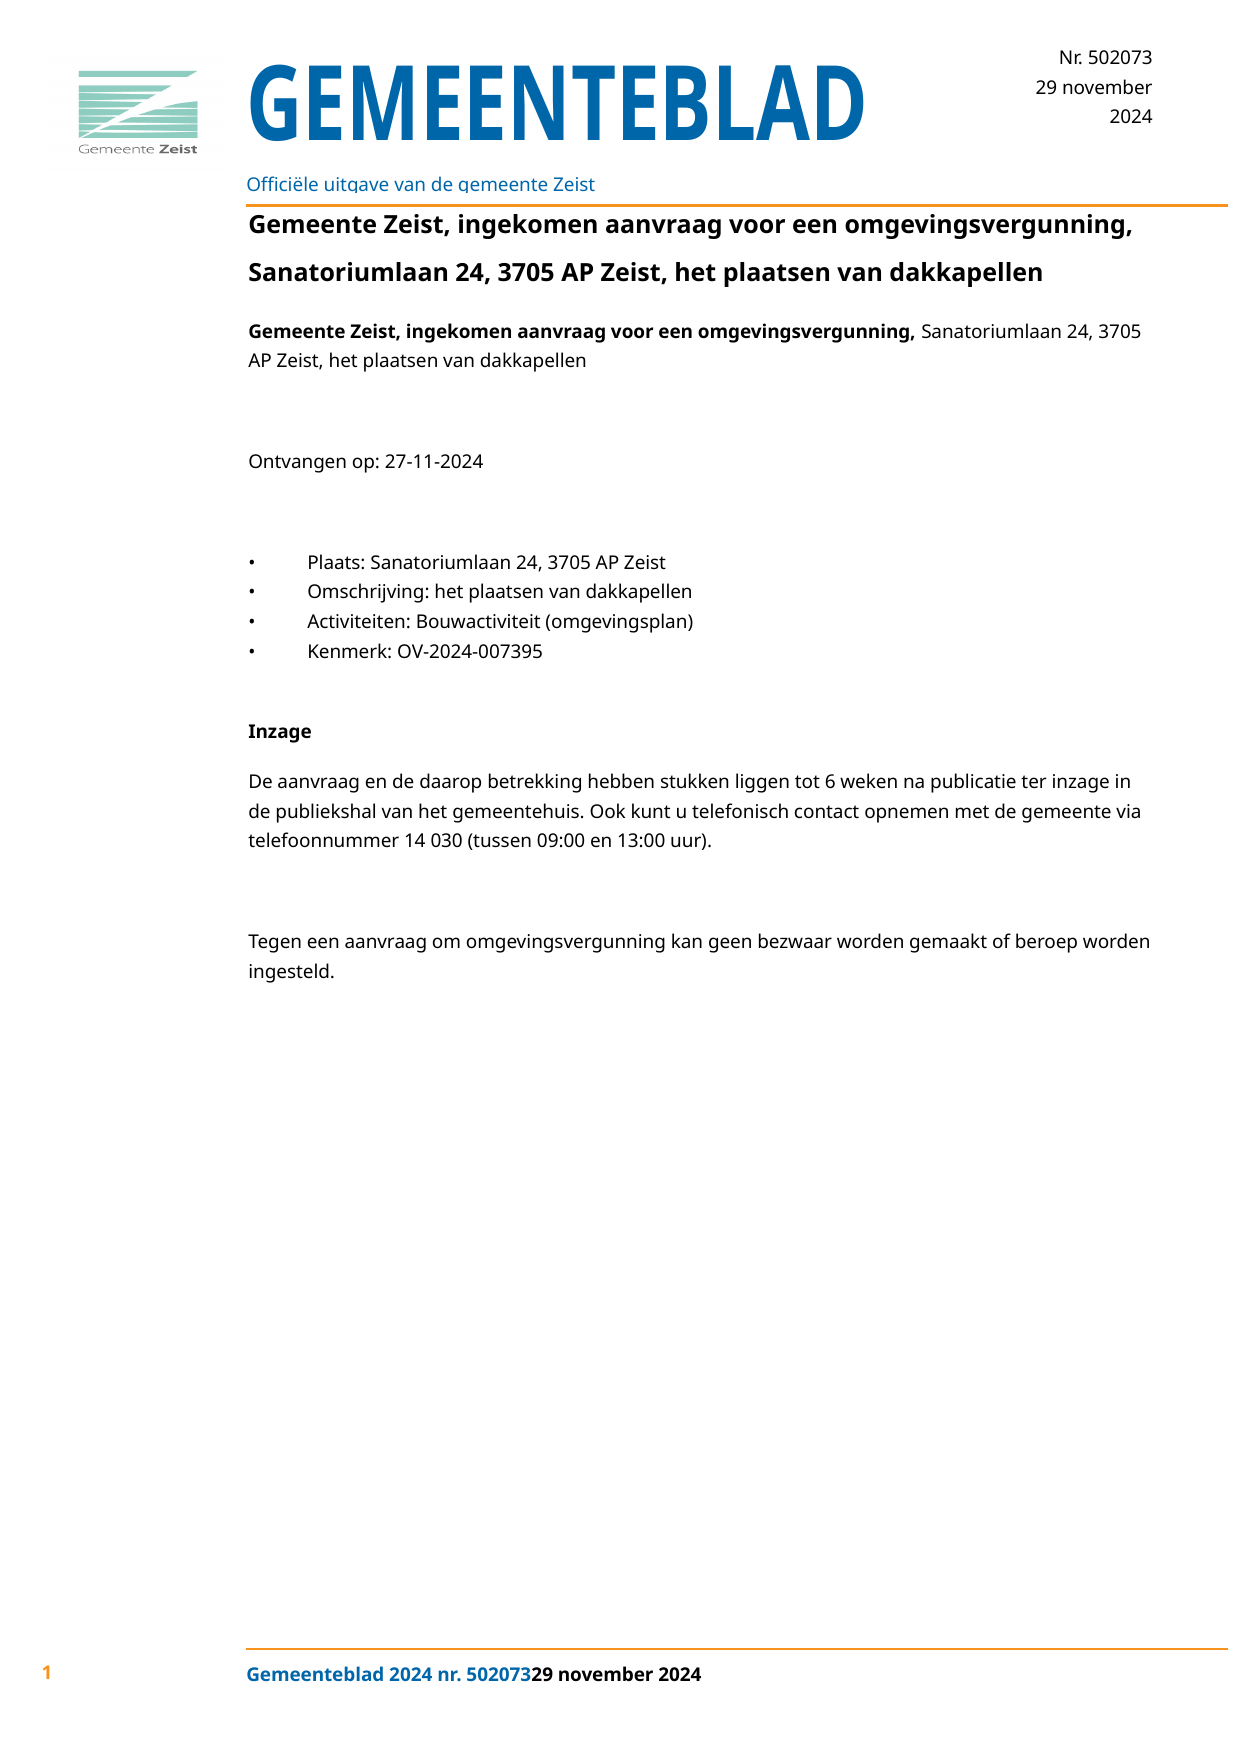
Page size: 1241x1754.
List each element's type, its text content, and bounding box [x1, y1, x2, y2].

text De aanvraag en de daarop betrekking hebben stukken liggen tot 6 weken na publicatie ter inzage in de publiekshal van het gemeentehuis. Ook kunt u telefonisch contact opnemen met de gemeente via telefoonnummer 14 030 (tussen 09:00 en 13:00 uur). [248, 768, 1152, 853]
picture [41, 47, 231, 172]
text Inzage [248, 718, 1152, 744]
list Activiteiten: Bouwactiviteit (omgevingsplan) [248, 608, 1152, 634]
text Gemeente Zeist, ingekomen aanvraag voor een omgevingsvergunning, Sanatoriumlaan 24, 3705 AP Zeist, het plaatsen van dakkapellen [248, 318, 1152, 373]
list Plaats: Sanatoriumlaan 24, 3705 AP Zeist [248, 549, 1152, 575]
list Kenmerk: OV-2024-007395 [248, 638, 1152, 664]
text Ontvangen op: 27-11-2024 [248, 448, 1152, 474]
text Tegen een aanvraag om omgevingsvergunning kan geen bezwaar worden gemaakt of beroep worden ingesteld. [248, 928, 1152, 984]
list Omschrijving: het plaatsen van dakkapellen [248, 579, 1152, 604]
text Gemeente Zeist, ingekomen aanvraag voor een omgevingsvergunning, Sanatoriumlaan 24, 3705 AP Zeist, het plaatsen van dakkapellen [248, 207, 1152, 288]
